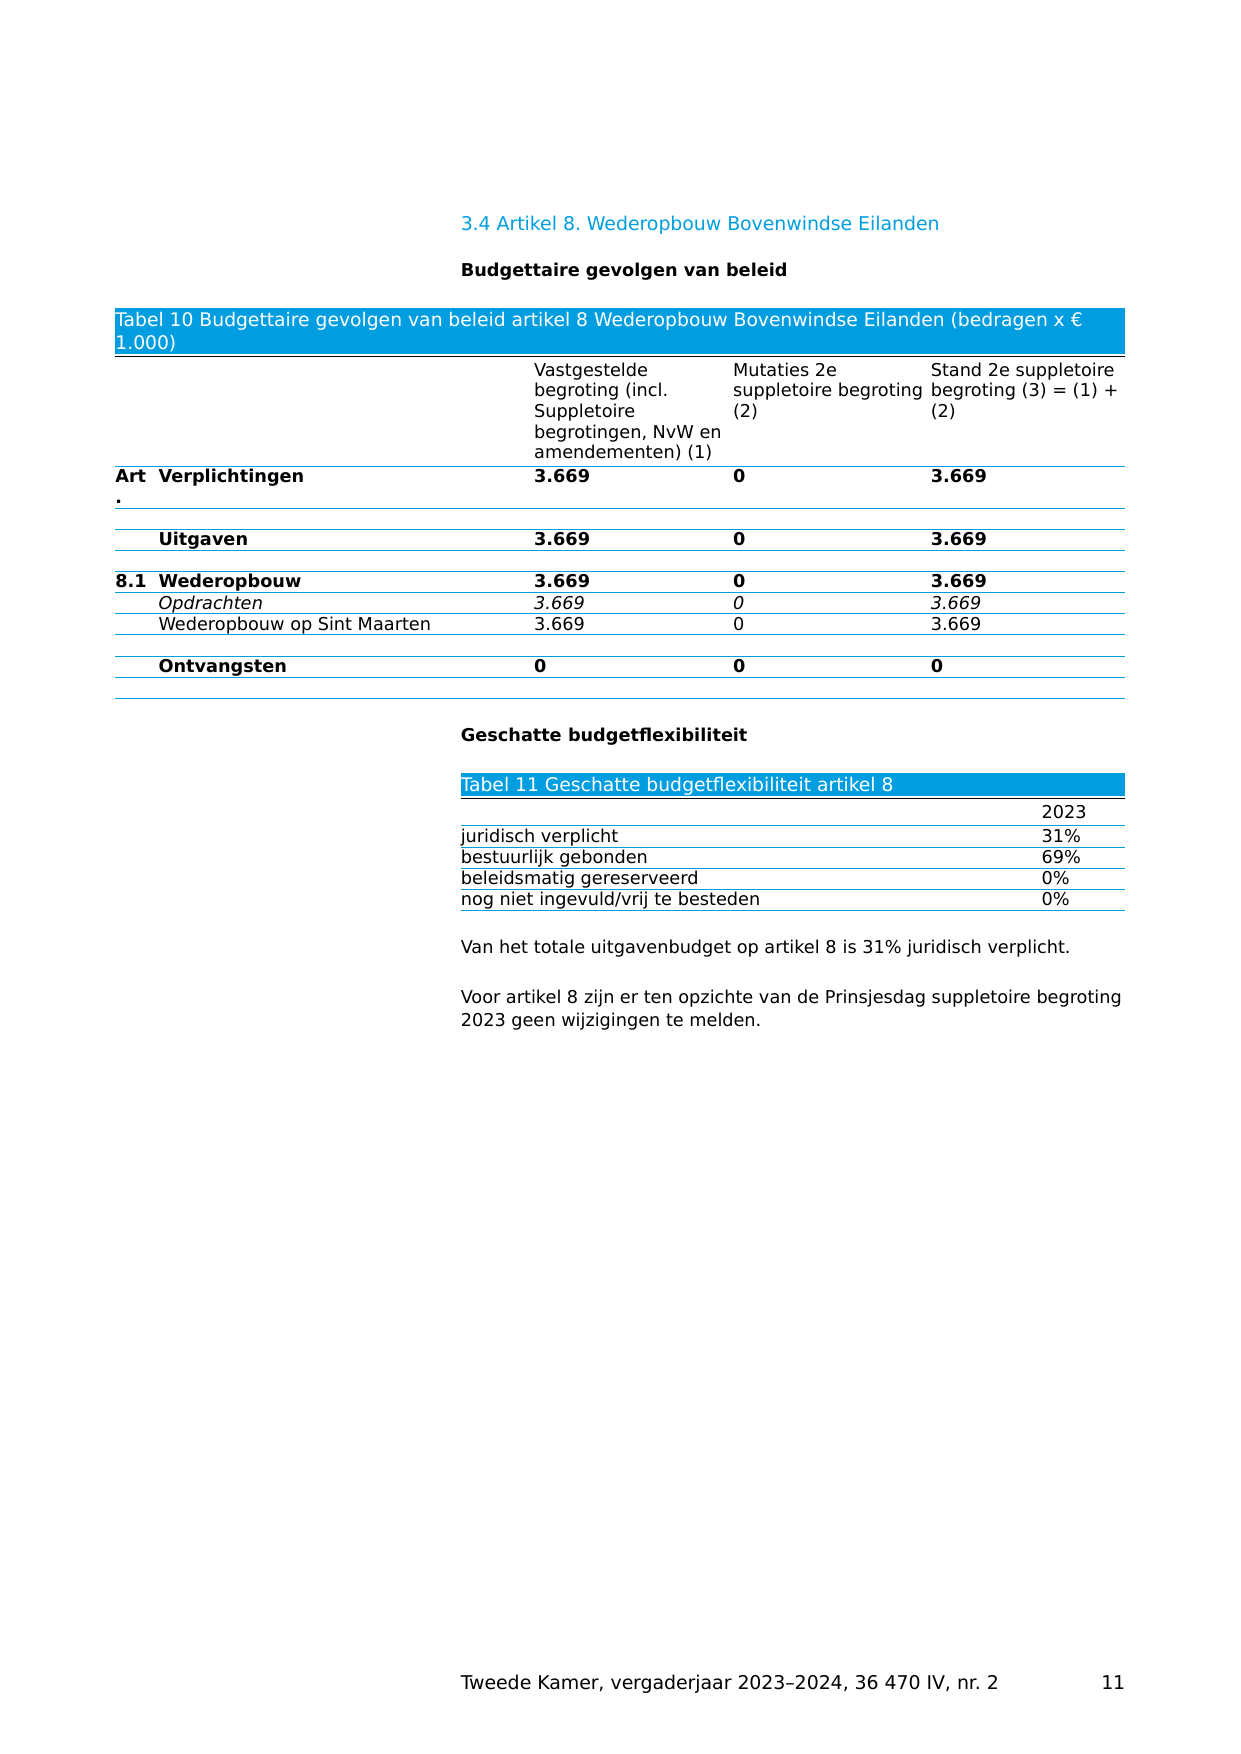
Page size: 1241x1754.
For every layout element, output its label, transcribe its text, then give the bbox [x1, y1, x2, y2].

table_cell [115, 509, 155, 529]
table_cell Wederopbouw op Sint Maarten [155, 614, 531, 634]
table_cell 3.669 [531, 572, 730, 592]
table_cell 3.669 [928, 530, 1125, 550]
text Budgettaire gevolgen van beleid [461, 258, 1125, 281]
table_cell [928, 551, 1125, 571]
text Geschatte budgetflexibiliteit [461, 723, 1125, 746]
table_cell [155, 509, 531, 529]
table_cell 2023 [1039, 799, 1125, 825]
table_cell [115, 657, 155, 677]
table_cell Mutaties 2e suppletoire begroting (2) [730, 357, 928, 466]
table_cell Stand 2e suppletoire begroting (3) = (1) + (2) [928, 357, 1125, 466]
table_cell 3.669 [531, 467, 730, 507]
table_cell [115, 593, 155, 613]
table_cell [928, 635, 1125, 656]
table_cell beleidsmatig gereserveerd [461, 869, 1038, 889]
table_cell 0 [730, 467, 928, 507]
table_cell Opdrachten [155, 593, 531, 613]
table_cell 3.669 [531, 593, 730, 613]
table_cell 69% [1039, 848, 1125, 868]
table_cell 0 [730, 657, 928, 677]
table_cell 3.669 [928, 572, 1125, 592]
table_cell [115, 551, 155, 571]
table_cell [115, 678, 155, 698]
table_cell Vastgestelde begroting (incl. Suppletoire begrotingen, NvW en amendementen) (1) [531, 357, 730, 466]
table_cell [115, 635, 155, 656]
table_cell [115, 614, 155, 634]
table_cell 0 [730, 614, 928, 634]
table_cell [531, 509, 730, 529]
table_cell [155, 551, 531, 571]
table_cell bestuurlijk gebonden [461, 848, 1038, 868]
table_cell [155, 357, 531, 466]
table_cell [155, 635, 531, 656]
table_cell Verplichtingen [155, 467, 531, 507]
table_cell 0 [531, 657, 730, 677]
text Van het totale uitgavenbudget op artikel 8 is 31% juridisch verplicht. [461, 935, 1125, 958]
table_cell [115, 357, 155, 466]
text Voor artikel 8 zijn er ten opzichte van de Prinsjesdag suppletoire begroting 2023 geen wijzigingen te melden. [461, 985, 1125, 1031]
table_cell 31% [1039, 826, 1125, 846]
table_cell 0% [1039, 869, 1125, 889]
table_cell 3.669 [531, 614, 730, 634]
table_cell 0% [1039, 890, 1125, 910]
table_cell Uitgaven [155, 530, 531, 550]
table_cell Art. [115, 467, 155, 507]
table_cell [461, 799, 1038, 825]
table_cell [730, 678, 928, 698]
table_cell [730, 509, 928, 529]
table_cell juridisch verplicht [461, 826, 1038, 846]
table_cell 3.669 [928, 614, 1125, 634]
table_cell [155, 678, 531, 698]
title 3.4 Artikel 8. Wederopbouw Bovenwindse Eilanden [461, 213, 1125, 235]
table_cell Ontvangsten [155, 657, 531, 677]
table_cell 3.669 [928, 467, 1125, 507]
table_cell 0 [730, 530, 928, 550]
table_cell 0 [730, 572, 928, 592]
table_cell 0 [928, 657, 1125, 677]
table_cell [928, 678, 1125, 698]
table_cell 3.669 [531, 530, 730, 550]
table_cell 0 [730, 593, 928, 613]
table_cell [115, 530, 155, 550]
table_cell nog niet ingevuld/vrij te besteden [461, 890, 1038, 910]
table_cell [730, 551, 928, 571]
table_cell [730, 635, 928, 656]
table_cell Wederopbouw [155, 572, 531, 592]
table_cell 8.1 [115, 572, 155, 592]
table_cell [531, 551, 730, 571]
table_cell 3.669 [928, 593, 1125, 613]
table_cell [928, 509, 1125, 529]
table_cell [531, 678, 730, 698]
table_cell [531, 635, 730, 656]
